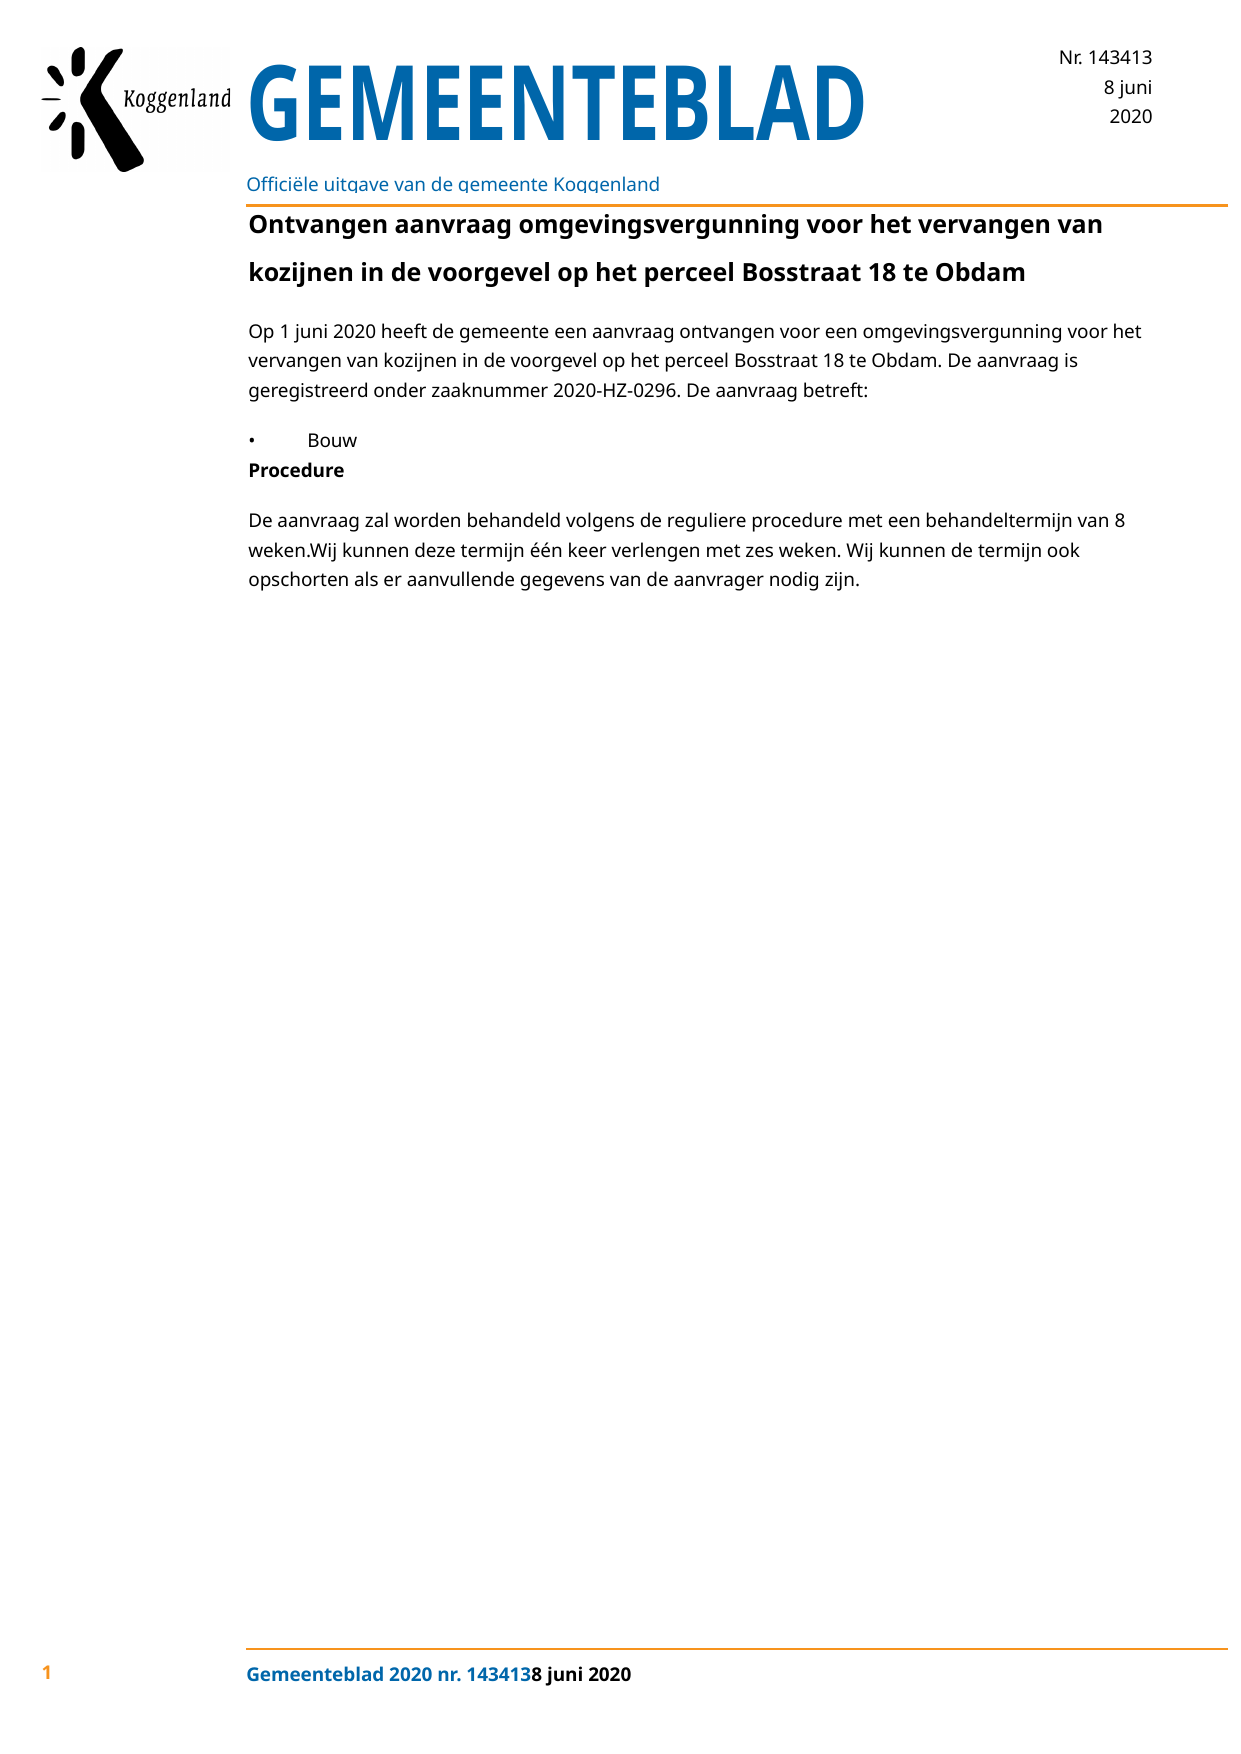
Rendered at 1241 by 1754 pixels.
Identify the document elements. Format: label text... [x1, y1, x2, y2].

text Op 1 juni 2020 heeft de gemeente een aanvraag ontvangen voor een omgevingsvergunning voor het vervangen van kozijnen in de voorgevel op het perceel Bosstraat 18 te Obdam. De aanvraag is geregistreerd onder zaaknummer 2020-HZ-0296. De aanvraag betreft: [248, 318, 1152, 403]
text Procedure [248, 457, 1152, 483]
text De aanvraag zal worden behandeld volgens de reguliere procedure met een behandeltermijn van 8 weken.Wij kunnen deze termijn één keer verlengen met zes weken. Wij kunnen de termijn ook opschorten als er aanvullende gegevens van de aanvrager nodig zijn. [248, 507, 1152, 592]
picture [41, 47, 231, 172]
list Bouw [248, 427, 1152, 453]
text Ontvangen aanvraag omgevingsvergunning voor het vervangen van kozijnen in de voorgevel op het perceel Bosstraat 18 te Obdam [248, 207, 1152, 288]
